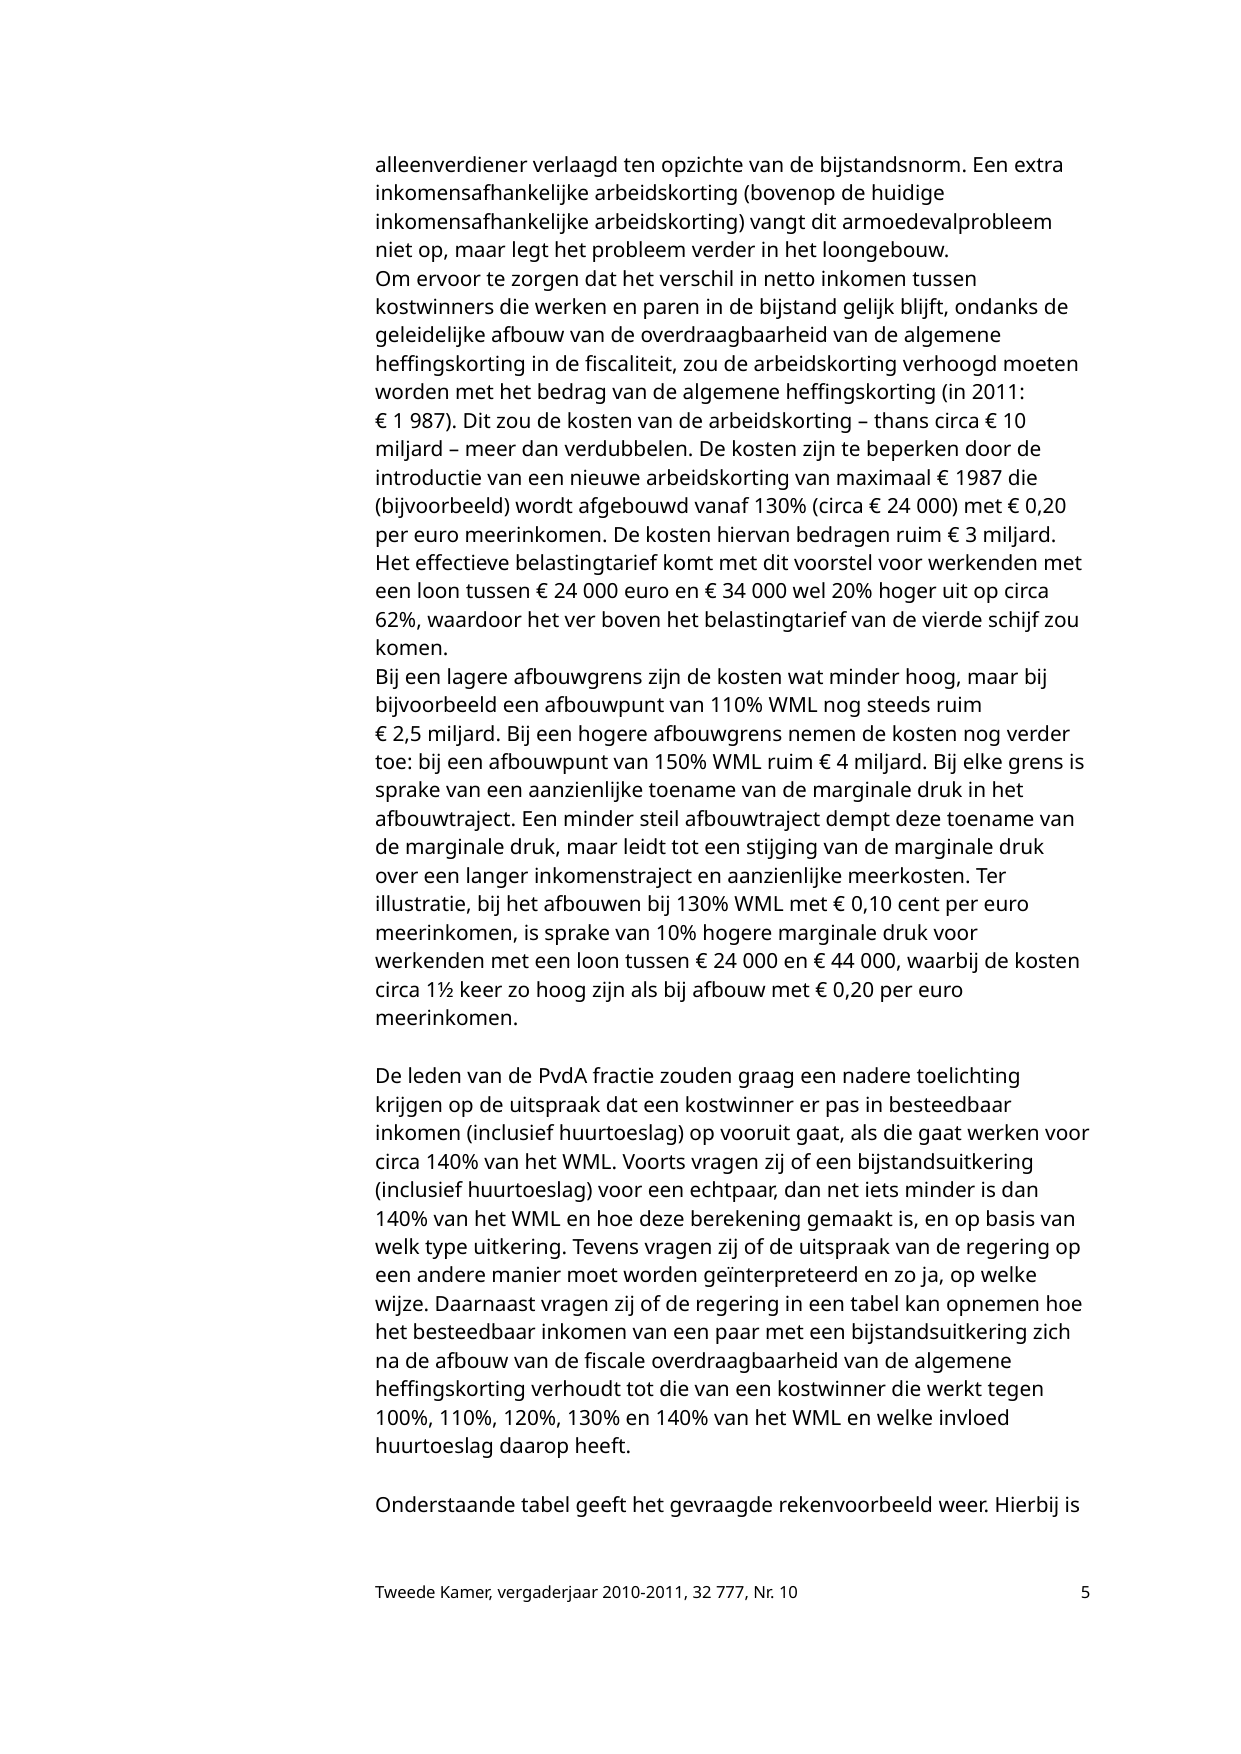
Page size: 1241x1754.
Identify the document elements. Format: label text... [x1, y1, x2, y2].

text Bij een lagere afbouwgrens zijn de kosten wat minder hoog, maar bij bijvoorbeeld een afbouwpunt van 110% WML nog steeds ruim € 2,5 miljard. Bij een hogere afbouwgrens nemen de kosten nog verder toe: bij een afbouwpunt van 150% WML ruim € 4 miljard. Bij elke grens is sprake van een aanzienlijke toename van de marginale druk in het afbouwtraject. Een minder steil afbouwtraject dempt deze toename van de marginale druk, maar leidt tot een stijging van de marginale druk over een langer inkomenstraject en aanzienlijke meerkosten. Ter illustratie, bij het afbouwen bij 130% WML met € 0,10 cent per euro meerinkomen, is sprake van 10% hogere marginale druk voor werkenden met een loon tussen € 24 000 en € 44 000, waarbij de kosten circa 1½ keer zo hoog zijn als bij afbouw met € 0,20 per euro meerinkomen. [375, 662, 1090, 1032]
text De leden van de PvdA fractie zouden graag een nadere toelichting krijgen op de uitspraak dat een kostwinner er pas in besteedbaar inkomen (inclusief huurtoeslag) op vooruit gaat, als die gaat werken voor circa 140% van het WML. Voorts vragen zij of een bijstandsuitkering (inclusief huurtoeslag) voor een echtpaar, dan net iets minder is dan 140% van het WML en hoe deze berekening gemaakt is, en op basis van welk type uitkering. Tevens vragen zij of de uitspraak van de regering op een andere manier moet worden geïnterpreteerd en zo ja, op welke wijze. Daarnaast vragen zij of de regering in een tabel kan opnemen hoe het besteedbaar inkomen van een paar met een bijstandsuitkering zich na de afbouw van de fiscale overdraagbaarheid van de algemene heffingskorting verhoudt tot die van een kostwinner die werkt tegen 100%, 110%, 120%, 130% en 140% van het WML en welke invloed huurtoeslag daarop heeft. [375, 1062, 1090, 1460]
text alleenverdiener verlaagd ten opzichte van de bijstandsnorm. Een extra inkomensafhankelijke arbeidskorting (bovenop de huidige inkomensafhankelijke arbeidskorting) vangt dit armoedevalprobleem niet op, maar legt het probleem verder in het loongebouw. [375, 150, 1090, 264]
text Om ervoor te zorgen dat het verschil in netto inkomen tussen kostwinners die werken en paren in de bijstand gelijk blijft, ondanks de geleidelijke afbouw van de overdraagbaarheid van de algemene heffingskorting in de fiscaliteit, zou de arbeidskorting verhoogd moeten worden met het bedrag van de algemene heffingskorting (in 2011: € 1 987). Dit zou de kosten van de arbeidskorting – thans circa € 10 miljard – meer dan verdubbelen. De kosten zijn te beperken door de introductie van een nieuwe arbeidskorting van maximaal € 1987 die (bijvoorbeeld) wordt afgebouwd vanaf 130% (circa € 24 000) met € 0,20 per euro meerinkomen. De kosten hiervan bedragen ruim € 3 miljard. Het effectieve belastingtarief komt met dit voorstel voor werkenden met een loon tussen € 24 000 euro en € 34 000 wel 20% hoger uit op circa 62%, waardoor het ver boven het belastingtarief van de vierde schijf zou komen. [375, 264, 1090, 662]
text Onderstaande tabel geeft het gevraagde rekenvoorbeeld weer. Hierbij is [375, 1490, 1090, 1518]
